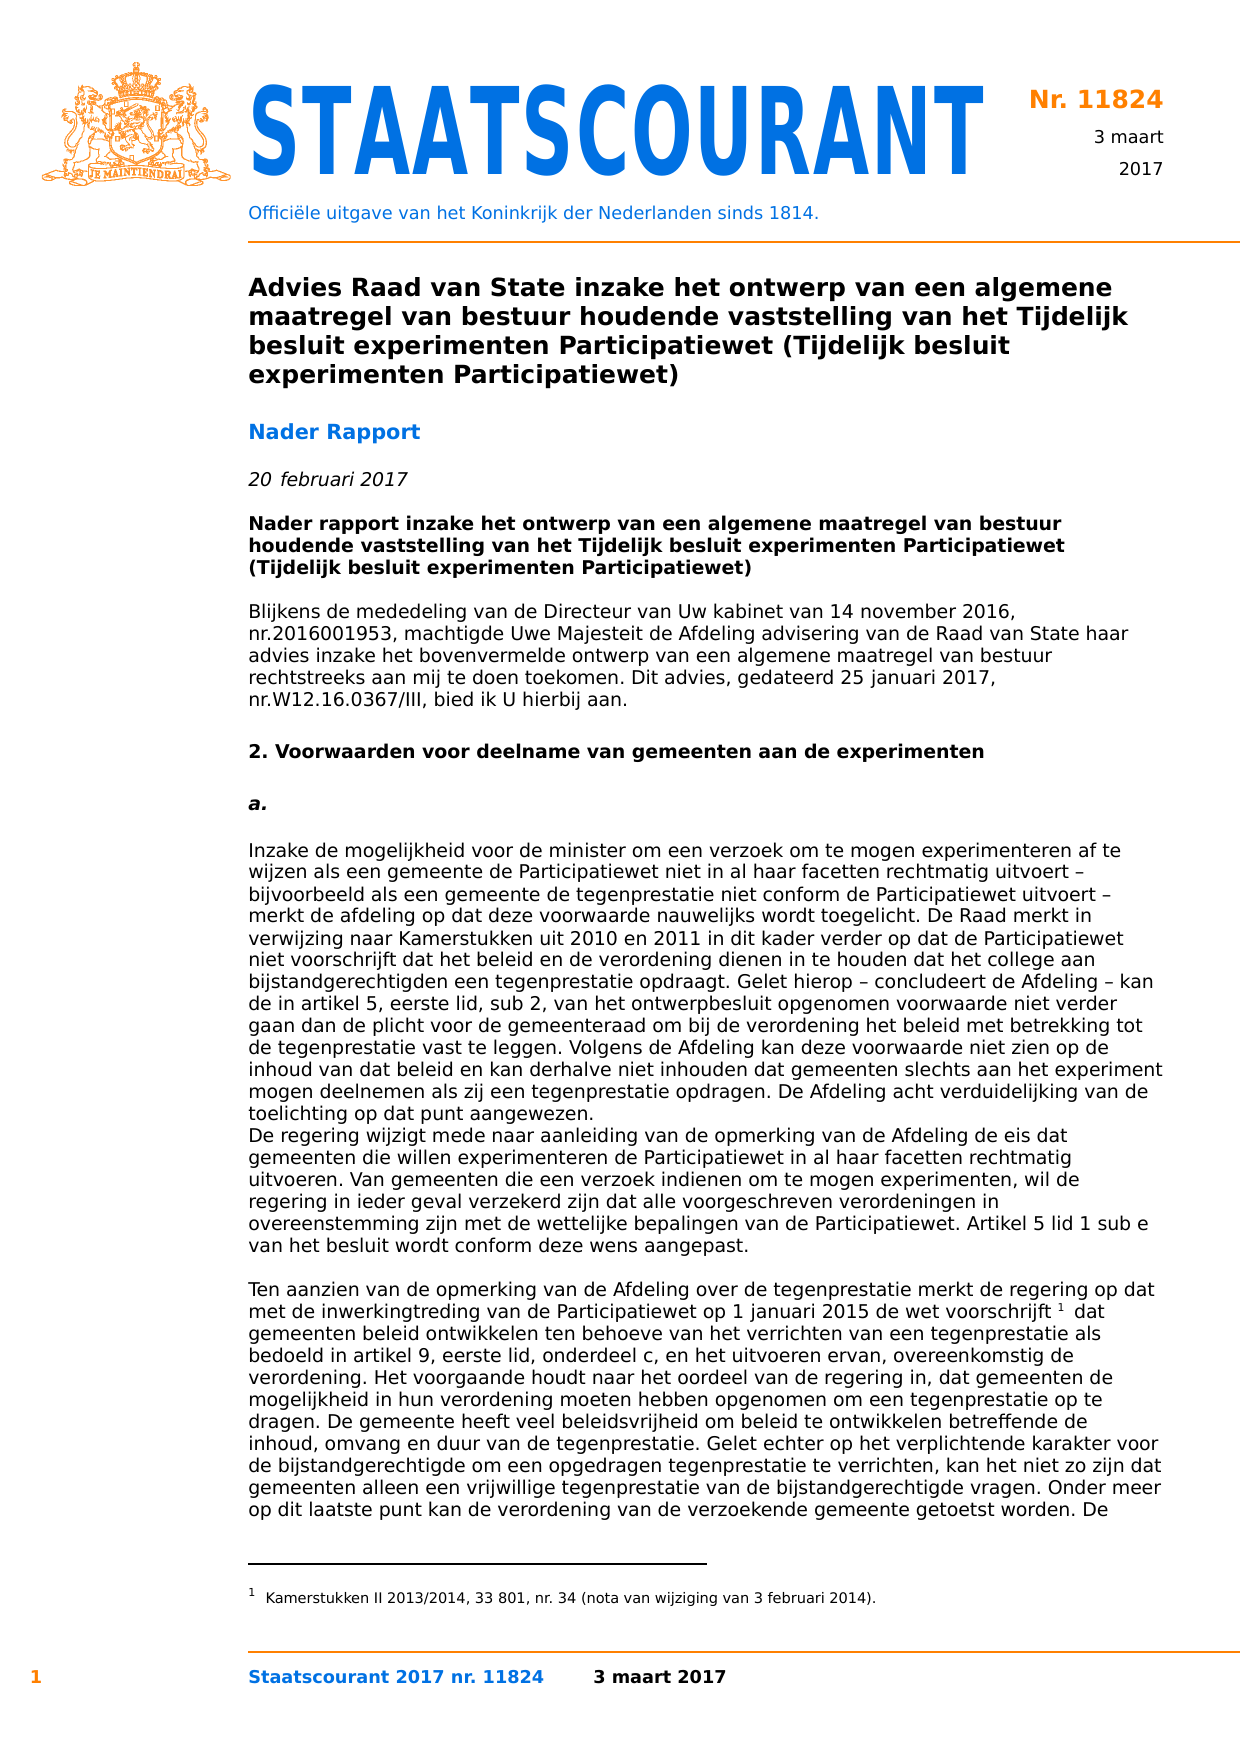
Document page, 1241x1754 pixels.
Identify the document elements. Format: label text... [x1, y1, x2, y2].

text Kamerstukken II 2013/2014, 33 801, nr. 34 (nota van wijziging van 3 februari 2014). [248, 1586, 1163, 1608]
subtitle 2. Voorwaarden voor deelname van gemeenten aan de experimenten [248, 741, 1163, 762]
text Ten aanzien van de opmerking van de Afdeling over de tegenprestatie merkt de regering op dat met de inwerkingtreding van de Participatiewet op 1 januari 2015 de wet voorschrijft dat gemeenten beleid ontwikkelen ten behoeve van het verrichten van een tegenprestatie als bedoeld in artikel 9, eerste lid, onderdeel c, en het uitvoeren ervan, overeenkomstig de verordening. Het voorgaande houdt naar het oordeel van de regering in, dat gemeenten de mogelijkheid in hun verordening moeten hebben opgenomen om een tegenprestatie op te dragen. De gemeente heeft veel beleidsvrijheid om beleid te ontwikkelen betreffende de inhoud, omvang en duur van de tegenprestatie. Gelet echter op het verplichtende karakter voor de bijstandgerechtigde om een opgedragen tegenprestatie te verrichten, kan het niet zo zijn dat gemeenten alleen een vrijwillige tegenprestatie van de bijstandgerechtigde vragen. Onder meer op dit laatste punt kan de verordening van de verzoekende gemeente getoetst worden. De [248, 1279, 1163, 1521]
text Inzake de mogelijkheid voor de minister om een verzoek om te mogen experimenteren af te wijzen als een gemeente de Participatiewet niet in al haar facetten rechtmatig uitvoert – bijvoorbeeld als een gemeente de tegenprestatie niet conform de Participatiewet uitvoert – merkt de afdeling op dat deze voorwaarde nauwelijks wordt toegelicht. De Raad merkt in verwijzing naar Kamerstukken uit 2010 en 2011 in dit kader verder op dat de Participatiewet niet voorschrijft dat het beleid en de verordening dienen in te houden dat het college aan bijstandgerechtigden een tegenprestatie opdraagt. Gelet hierop – concludeert de Afdeling – kan de in artikel 5, eerste lid, sub 2, van het ontwerpbesluit opgenomen voorwaarde niet verder gaan dan de plicht voor de gemeenteraad om bij de verordening het beleid met betrekking tot de tegenprestatie vast te leggen. Volgens de Afdeling kan deze voorwaarde niet zien op de inhoud van dat beleid en kan derhalve niet inhouden dat gemeenten slechts aan het experiment mogen deelnemen als zij een tegenprestatie opdragen. De Afdeling acht verduidelijking van de toelichting op dat punt aangewezen. [248, 839, 1163, 1125]
subtitle Advies Raad van State inzake het ontwerp van een algemene maatregel van bestuur houdende vaststelling van het Tijdelijk besluit experimenten Participatiewet (Tijdelijk besluit experimenten Participatiewet) [248, 273, 1163, 390]
table_cell Officiële uitgave van het Koninkrijk der Nederlanden sinds 1814. [248, 203, 1240, 241]
text Blijkens de mededeling van de Directeur van Uw kabinet van 14 november 2016, nr.2016001953, machtigde Uwe Majesteit de Afdeling advisering van de Raad van State haar advies inzake het bovenvermelde ontwerp van een algemene maatregel van bestuur rechtstreeks aan mij te doen toekomen. Dit advies, gedateerd 25 januari 2017, nr.W12.16.0367/III, bied ik U hierbij aan. [248, 601, 1163, 711]
table_cell 2017 [998, 153, 1240, 203]
subtitle a. [248, 792, 1163, 814]
picture [41, 62, 231, 186]
text 20 februari 2017 [248, 469, 1163, 491]
table_header [25, 62, 248, 241]
table_header Nr. 11824 [998, 62, 1240, 121]
table_cell 3 maart [998, 121, 1240, 153]
subtitle Nader Rapport [248, 420, 1163, 444]
text Nader rapport inzake het ontwerp van een algemene maatregel van bestuur houdende vaststelling van het Tijdelijk besluit experimenten Participatiewet (Tijdelijk besluit experimenten Participatiewet) [248, 513, 1163, 579]
table_header STAATSCOURANT [248, 62, 998, 203]
text De regering wijzigt mede naar aanleiding van de opmerking van de Afdeling de eis dat gemeenten die willen experimenteren de Participatiewet in al haar facetten rechtmatig uitvoeren. Van gemeenten die een verzoek indienen om te mogen experimenten, wil de regering in ieder geval verzekerd zijn dat alle voorgeschreven verordeningen in overeenstemming zijn met de wettelijke bepalingen van de Participatiewet. Artikel 5 lid 1 sub e van het besluit wordt conform deze wens aangepast. [248, 1125, 1163, 1257]
